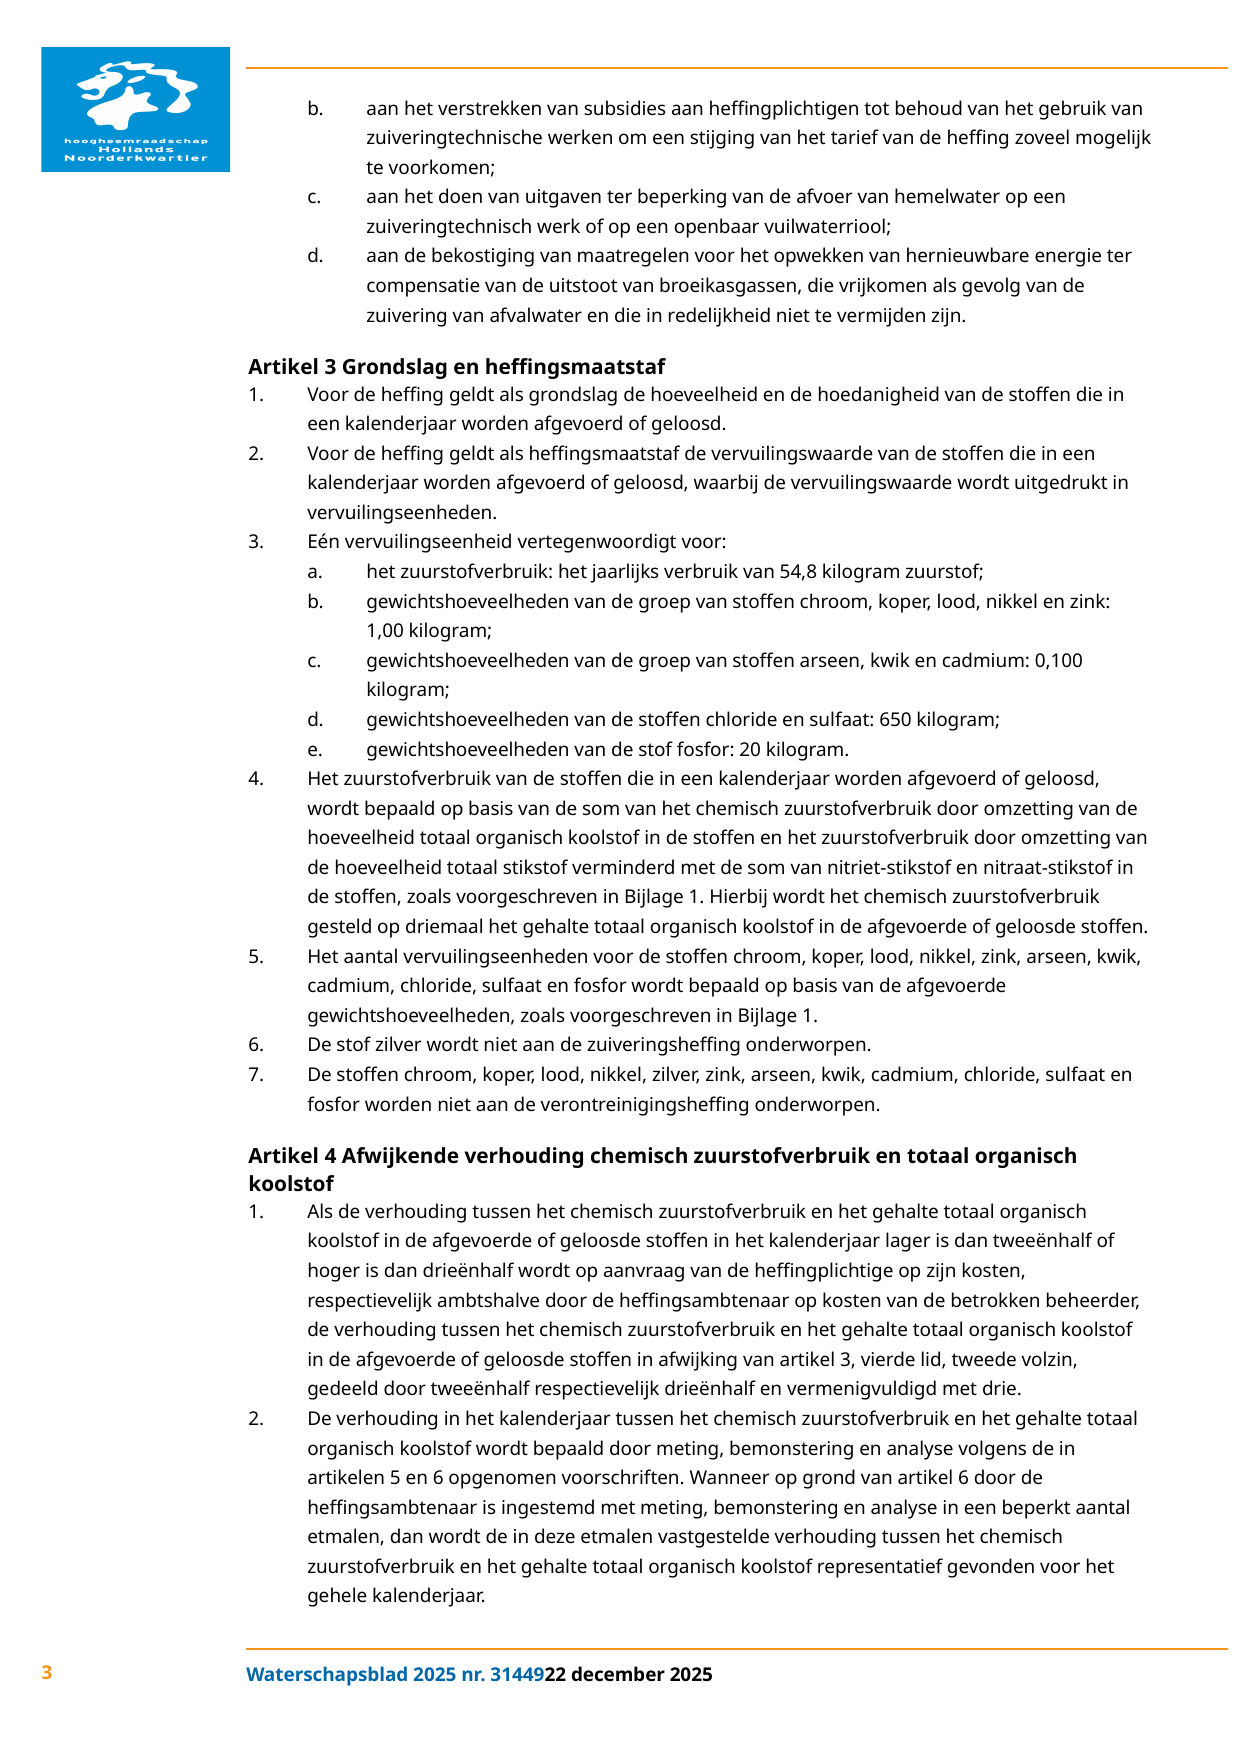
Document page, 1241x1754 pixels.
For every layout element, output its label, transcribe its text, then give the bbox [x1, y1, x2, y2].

list gewichtshoeveelheden van de groep van stoffen arseen, kwik en cadmium: 0,100 kilogram; [307, 647, 1152, 702]
list De stoffen chroom, koper, lood, nikkel, zilver, zink, arseen, kwik, cadmium, chloride, sulfaat en fosfor worden niet aan de verontreinigingsheffing onderworpen. [248, 1061, 1152, 1116]
list Eén vervuilingseenheid vertegenwoordigt voor: [248, 529, 1152, 554]
list aan de bekostiging van maatregelen voor het opwekken van hernieuwbare energie ter compensatie van de uitstoot van broeikasgassen, die vrijkomen als gevolg van de zuivering van afvalwater en die in redelijkheid niet te vermijden zijn. [307, 243, 1152, 328]
list Voor de heffing geldt als heffingsmaatstaf de vervuilingswaarde van de stoffen die in een kalenderjaar worden afgevoerd of geloosd, waarbij de vervuilingswaarde wordt uitgedrukt in vervuilingseenheden. [248, 440, 1152, 525]
list gewichtshoeveelheden van de groep van stoffen chroom, koper, lood, nikkel en zink: 1,00 kilogram; [307, 588, 1152, 643]
picture [78, 64, 122, 99]
list gewichtshoeveelheden van de stoffen chloride en sulfaat: 650 kilogram; [307, 706, 1152, 732]
list Als de verhouding tussen het chemisch zuurstofverbruik en het gehalte totaal organisch koolstof in de afgevoerde of geloosde stoffen in het kalenderjaar lager is dan tweeënhalf of hoger is dan drieënhalf wordt op aanvraag van de heffingplichtige op zijn kosten, respectievelijk ambtshalve door de heffingsambtenaar op kosten van de betrokken beheerder, de verhouding tussen het chemisch zuurstofverbruik en het gehalte totaal organisch koolstof in de afgevoerde of geloosde stoffen in afwijking van artikel 3, vierde lid, tweede volzin, gedeeld door tweeënhalf respectievelijk drieënhalf en vermenigvuldigd met drie. [248, 1198, 1152, 1401]
list aan het doen van uitgaven ter beperking van de afvoer van hemelwater op een zuiveringtechnisch werk of op een openbaar vuilwaterriool; [307, 183, 1152, 239]
list De verhouding in het kalenderjaar tussen het chemisch zuurstofverbruik en het gehalte totaal organisch koolstof wordt bepaald door meting, bemonstering en analyse volgens de in artikelen 5 en 6 opgenomen voorschriften. Wanneer op grond van artikel 6 door de heffingsambtenaar is ingestemd met meting, bemonstering en analyse in een beperkt aantal etmalen, dan wordt de in deze etmalen vastgestelde verhouding tussen het chemisch zuurstofverbruik en het gehalte totaal organisch koolstof representatief gevonden voor het gehele kalenderjaar. [248, 1405, 1152, 1608]
picture [118, 62, 197, 112]
picture [88, 87, 157, 130]
text Artikel 3 Grondslag en heffingsmaatstaf [248, 352, 1152, 381]
list Het zuurstofverbruik van de stoffen die in een kalenderjaar worden afgevoerd of geloosd, wordt bepaald op basis van de som van het chemisch zuurstofverbruik door omzetting van de hoeveelheid totaal organisch koolstof in de stoffen en het zuurstofverbruik door omzetting van de hoeveelheid totaal stikstof verminderd met de som van nitriet-stikstof en nitraat-stikstof in de stoffen, zoals voorgeschreven in Bijlage 1. Hierbij wordt het chemisch zuurstofverbruik gesteld op driemaal het gehalte totaal organisch koolstof in de afgevoerde of geloosde stoffen. [248, 765, 1152, 939]
picture [129, 76, 144, 82]
list aan het verstrekken van subsidies aan heffingplichtigen tot behoud van het gebruik van zuiveringtechnische werken om een stijging van het tarief van de heffing zoveel mogelijk te voorkomen; [307, 95, 1152, 180]
list gewichtshoeveelheden van de stof fosfor: 20 kilogram. [307, 736, 1152, 761]
list Het aantal vervuilingseenheden voor de stoffen chroom, koper, lood, nikkel, zink, arseen, kwik, cadmium, chloride, sulfaat en fosfor wordt bepaald op basis van de afgevoerde gewichtshoeveelheden, zoals voorgeschreven in Bijlage 1. [248, 943, 1152, 1028]
text Artikel 4 Afwijkende verhouding chemisch zuurstofverbruik en totaal organisch koolstof [248, 1141, 1152, 1198]
list het zuurstofverbruik: het jaarlijks verbruik van 54,8 kilogram zuurstof; [307, 558, 1152, 584]
list Voor de heffing geldt als grondslag de hoeveelheid en de hoedanigheid van de stoffen die in een kalenderjaar worden afgevoerd of geloosd. [248, 381, 1152, 436]
list De stof zilver wordt niet aan de zuiveringsheffing onderworpen. [248, 1032, 1152, 1057]
